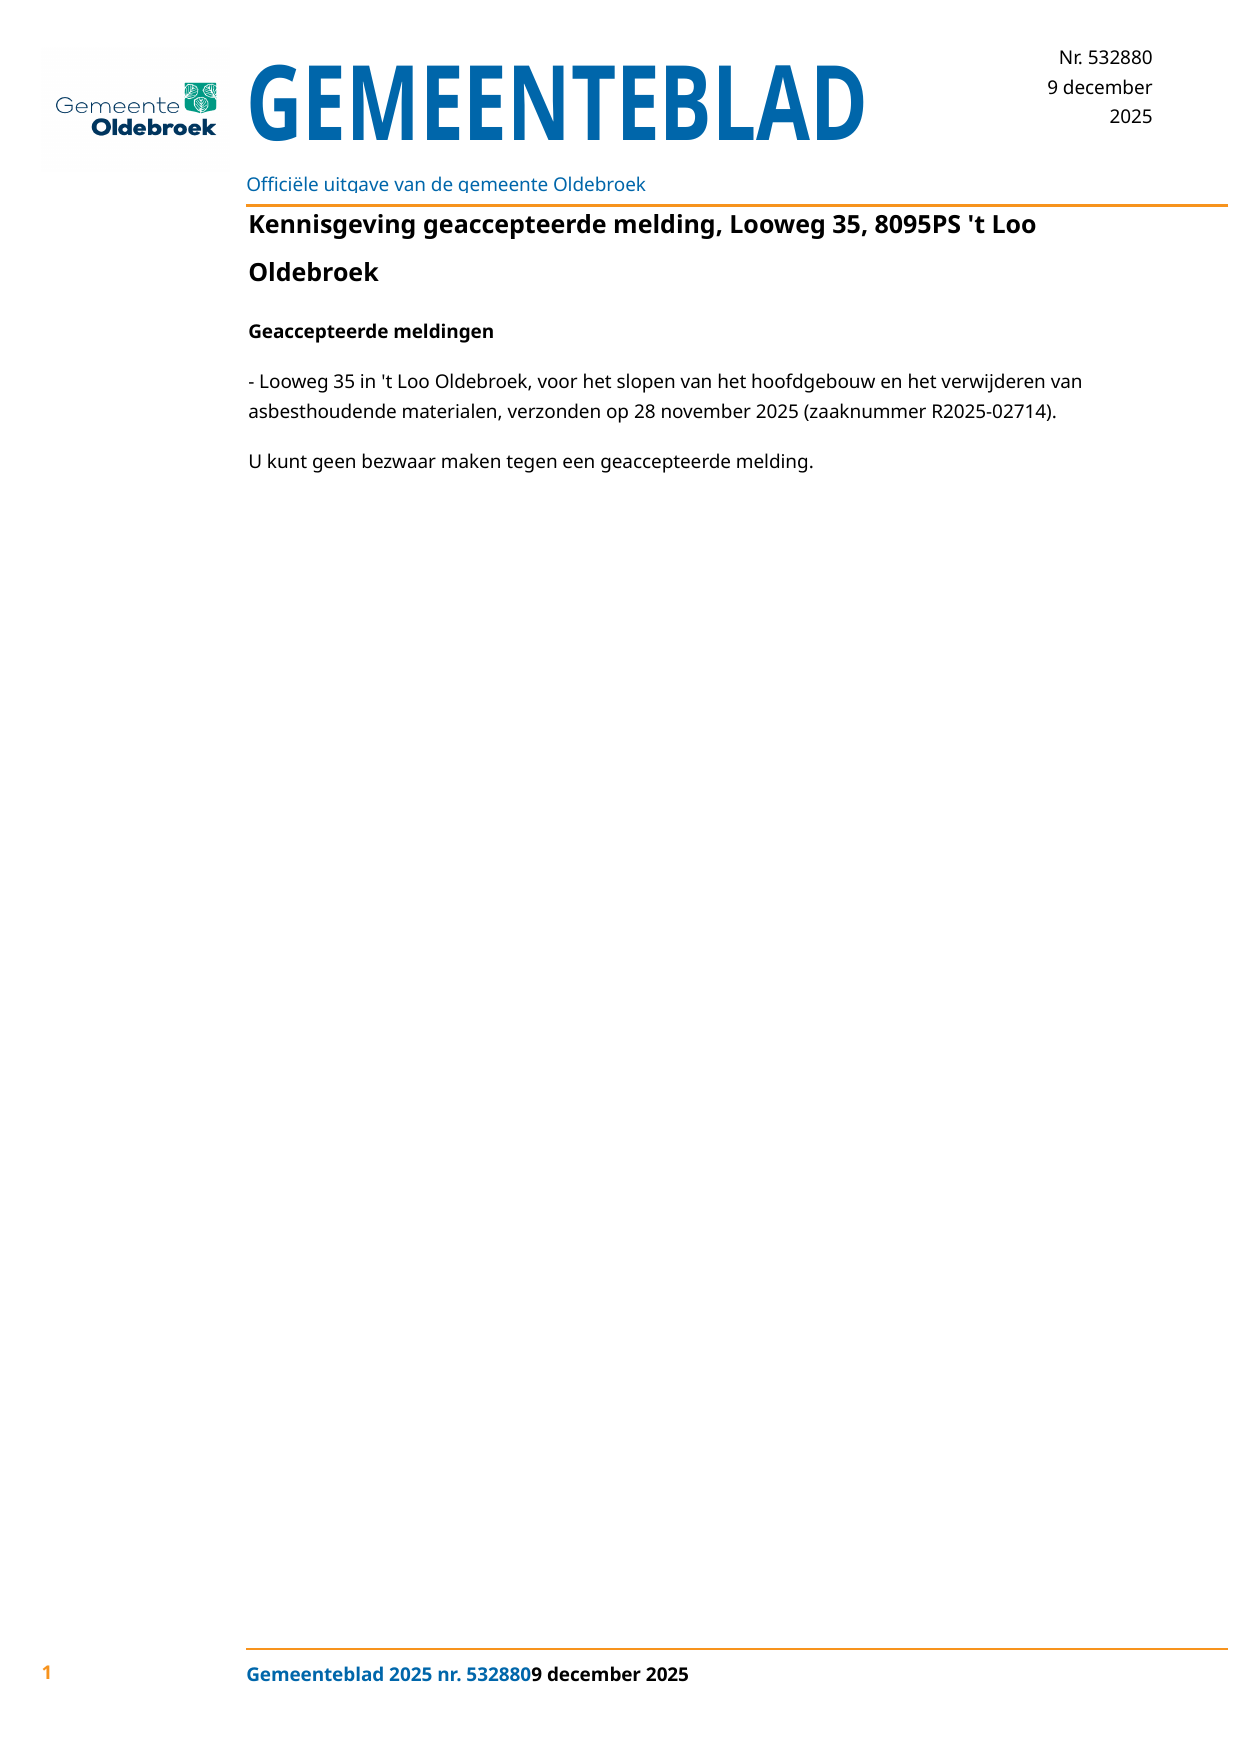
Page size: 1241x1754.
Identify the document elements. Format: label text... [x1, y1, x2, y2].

text - Looweg 35 in 't Loo Oldebroek, voor het slopen van het hoofdgebouw en het verwijderen van asbesthoudende materialen, verzonden op 28 november 2025 (zaaknummer R2025-02714). [248, 368, 1152, 424]
text U kunt geen bezwaar maken tegen een geaccepteerde melding. [248, 448, 1152, 474]
text Geaccepteerde meldingen [248, 318, 1152, 344]
picture [41, 47, 231, 172]
text Kennisgeving geaccepteerde melding, Looweg 35, 8095PS 't Loo Oldebroek [248, 207, 1152, 288]
